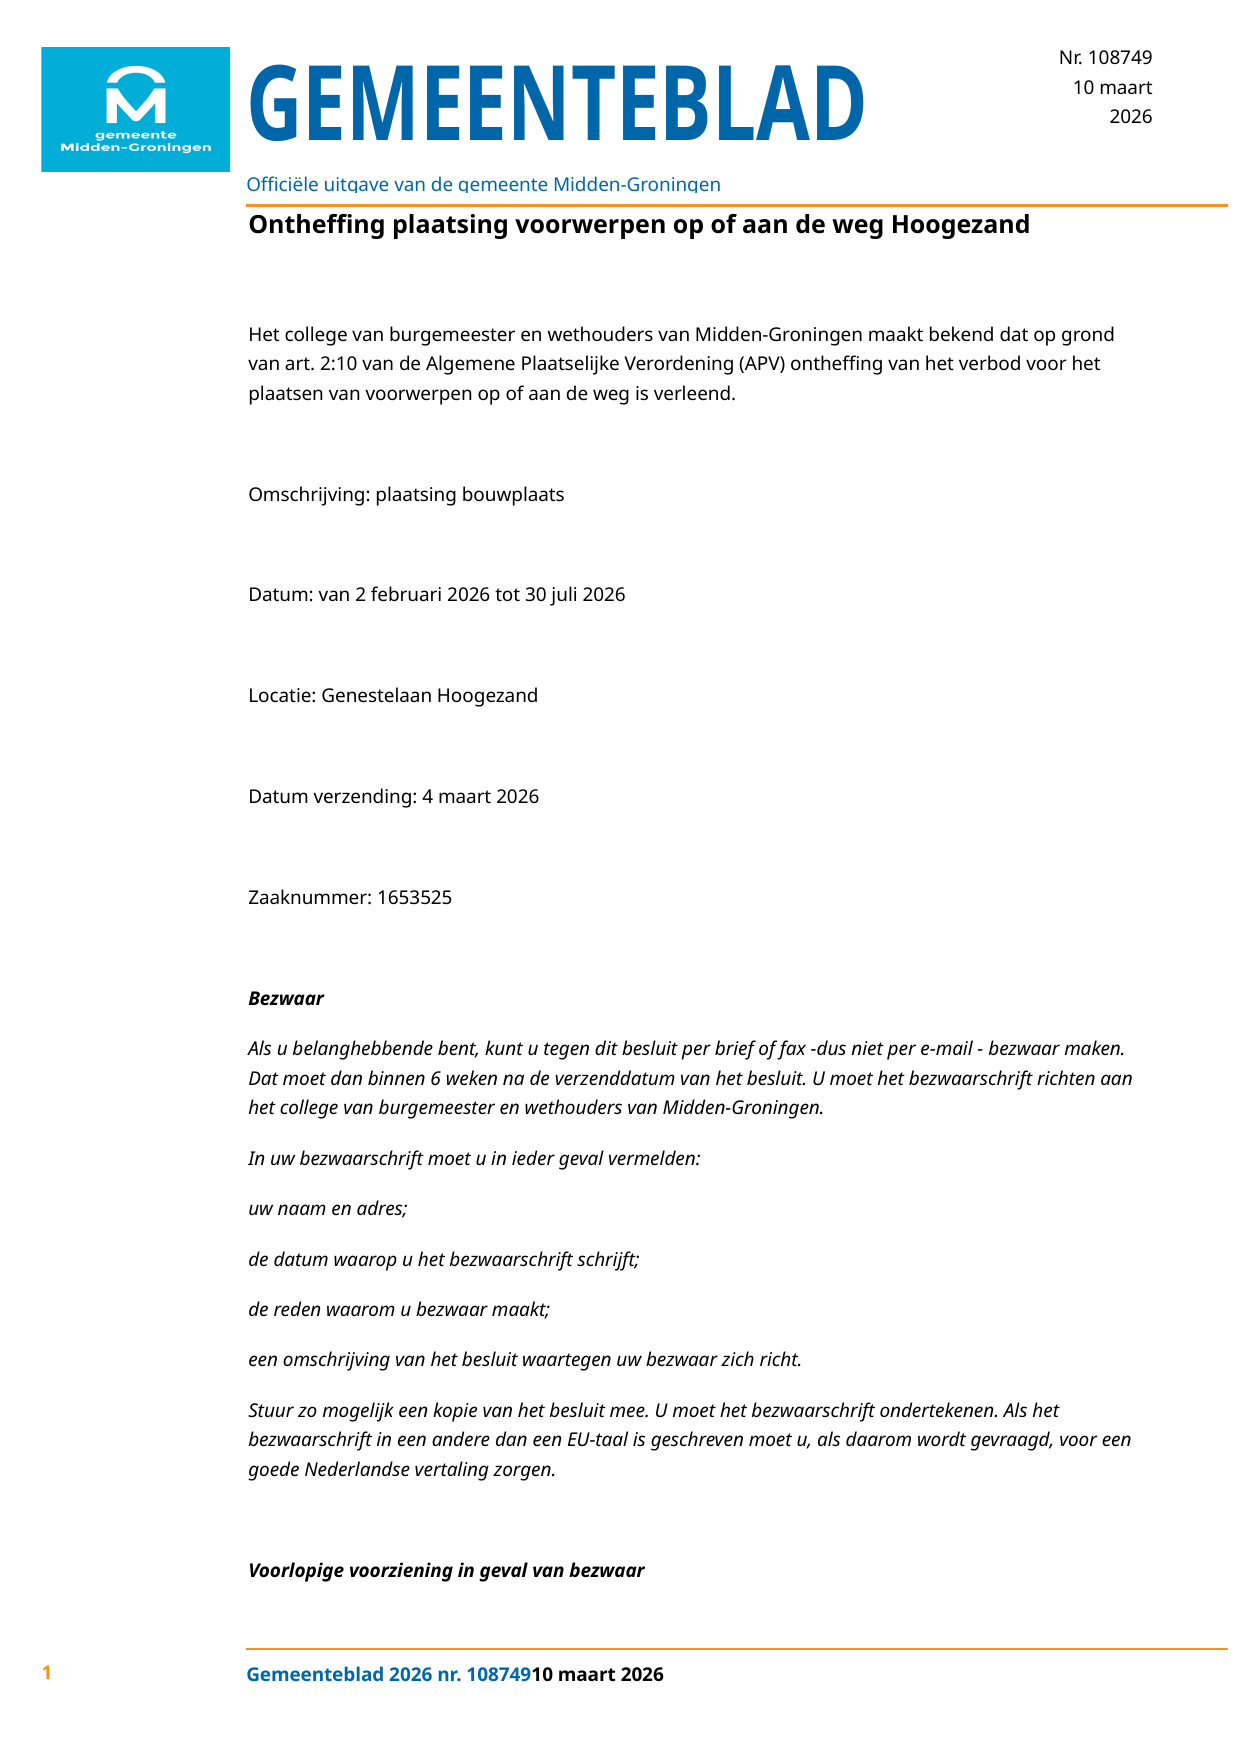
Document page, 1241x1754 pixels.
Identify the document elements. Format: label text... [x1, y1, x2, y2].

text Stuur zo mogelijk een kopie van het besluit mee. U moet het bezwaarschrift ondertekenen. Als het bezwaarschrift in een andere dan een EU-taal is geschreven moet u, als daarom wordt gevraagd, voor een goede Nederlandse vertaling zorgen. [248, 1397, 1152, 1482]
text Locatie: Genestelaan Hoogezand [248, 682, 1152, 708]
text uw naam en adres; [248, 1195, 1152, 1221]
text een omschrijving van het besluit waartegen uw bezwaar zich richt. [248, 1347, 1152, 1372]
text In uw bezwaarschrift moet u in ieder geval vermelden: [248, 1145, 1152, 1171]
text de reden waarom u bezwaar maakt; [248, 1296, 1152, 1322]
text de datum waarop u het bezwaarschrift schrijft; [248, 1246, 1152, 1271]
picture [184, 146, 190, 153]
text Omschrijving: plaatsing bouwplaats [248, 481, 1152, 506]
text Datum verzending: 4 maart 2026 [248, 783, 1152, 809]
picture [107, 89, 165, 122]
text Als u belanghebbende bent, kunt u tegen dit besluit per brief of fax -dus niet per e-mail - bezwaar maken. Dat moet dan binnen 6 weken na de verzenddatum van het besluit. U moet het bezwaarschrift richten aan het college van burgemeester en wethouders van Midden-Groningen. [248, 1035, 1152, 1120]
text Het college van burgemeester en wethouders van Midden-Groningen maakt bekend dat op grond van art. 2:10 van de Algemene Plaatselijke Verordening (APV) ontheffing van het verbod voor het plaatsen van voorwerpen op of aan de weg is verleend. [248, 321, 1152, 406]
text Datum: van 2 februari 2026 tot 30 juli 2026 [248, 582, 1152, 607]
text Ontheffing plaatsing voorwerpen op of aan de weg Hoogezand [248, 207, 1152, 241]
picture [108, 66, 164, 82]
text Bezwaar [248, 985, 1152, 1011]
text Voorlopige voorziening in geval van bezwaar [248, 1557, 1152, 1583]
text Zaaknummer: 1653525 [248, 884, 1152, 910]
